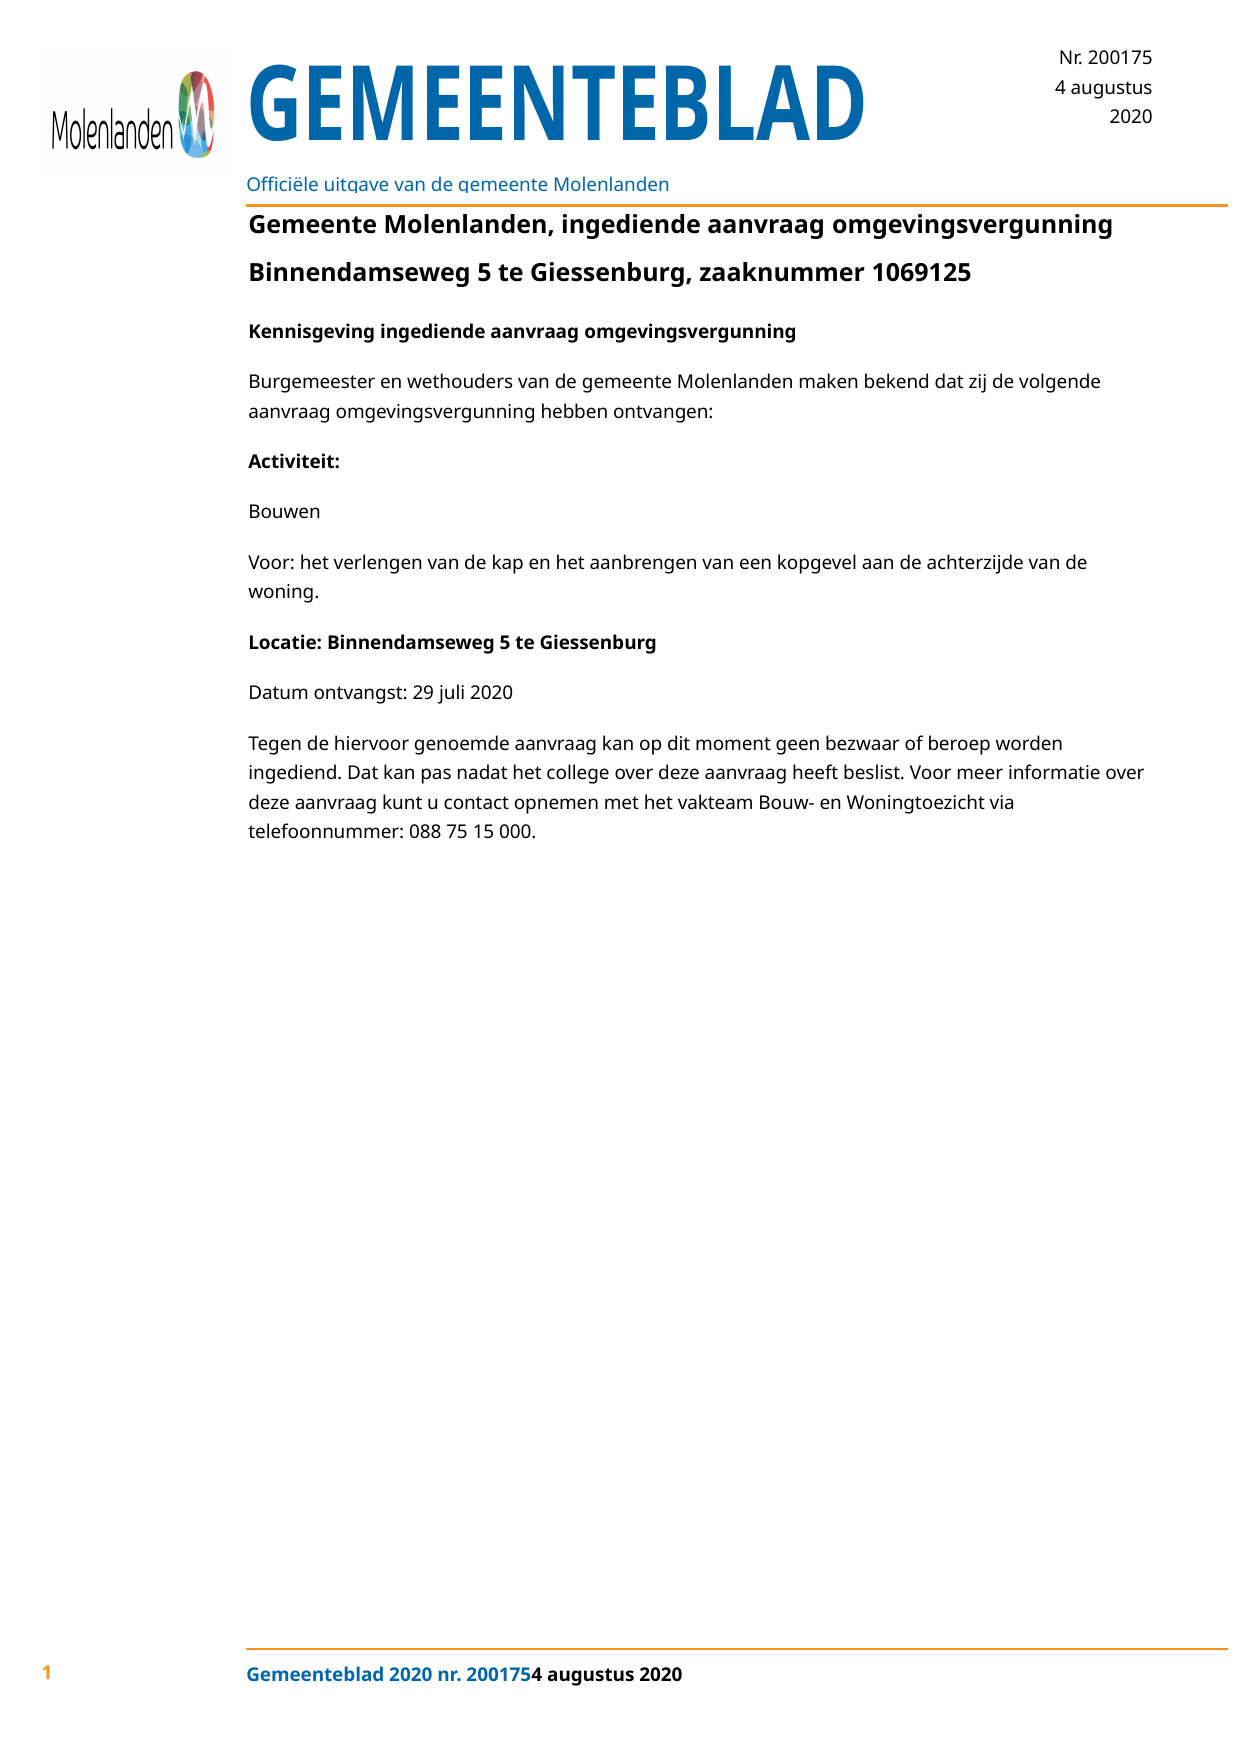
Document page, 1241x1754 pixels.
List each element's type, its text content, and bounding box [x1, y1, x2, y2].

text Burgemeester en wethouders van de gemeente Molenlanden maken bekend dat zij de volgende aanvraag omgevingsvergunning hebben ontvangen: [248, 368, 1152, 424]
text Voor: het verlengen van de kap en het aanbrengen van een kopgevel aan de achterzijde van de woning. [248, 549, 1152, 604]
text Gemeente Molenlanden, ingediende aanvraag omgevingsvergunning Binnendamseweg 5 te Giessenburg, zaaknummer 1069125 [248, 207, 1152, 288]
text Kennisgeving ingediende aanvraag omgevingsvergunning [248, 318, 1152, 344]
picture [41, 47, 231, 172]
text Bouwen [248, 499, 1152, 524]
text Datum ontvangst: 29 juli 2020 [248, 679, 1152, 705]
text Activiteit: [248, 448, 1152, 474]
text Locatie: Binnendamseweg 5 te Giessenburg [248, 629, 1152, 655]
text Tegen de hiervoor genoemde aanvraag kan op dit moment geen bezwaar of beroep worden ingediend. Dat kan pas nadat het college over deze aanvraag heeft beslist. Voor meer informatie over deze aanvraag kunt u contact opnemen met het vakteam Bouw- en Woningtoezicht via telefoonnummer: 088 75 15 000. [248, 730, 1152, 844]
